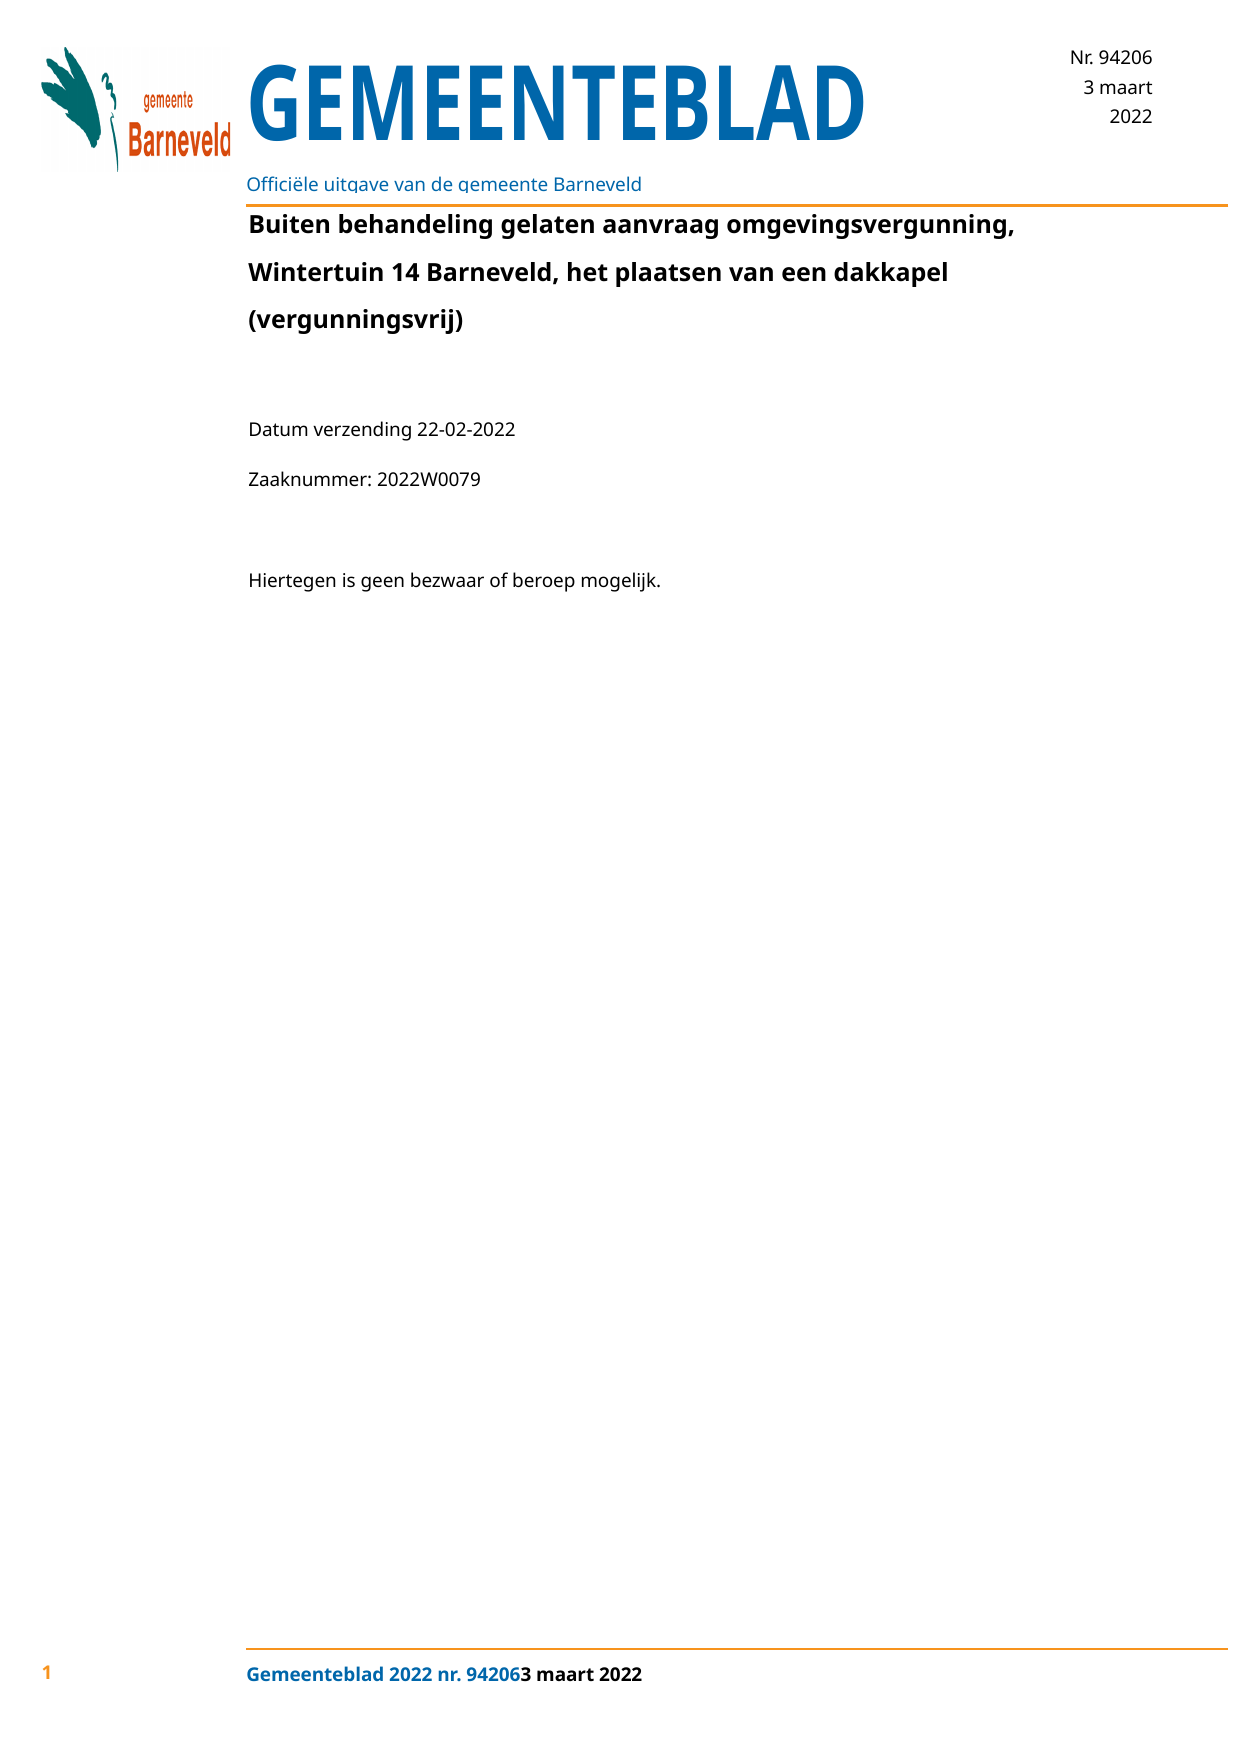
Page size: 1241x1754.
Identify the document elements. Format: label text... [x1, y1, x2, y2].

text Datum verzending 22-02-2022 [248, 416, 1152, 442]
text Zaaknummer: 2022W0079 [248, 466, 1152, 492]
picture [41, 47, 231, 172]
text Buiten behandeling gelaten aanvraag omgevingsvergunning, Wintertuin 14 Barneveld, het plaatsen van een dakkapel (vergunningsvrij) [248, 207, 1152, 336]
text Hiertegen is geen bezwaar of beroep mogelijk. [248, 567, 1152, 593]
